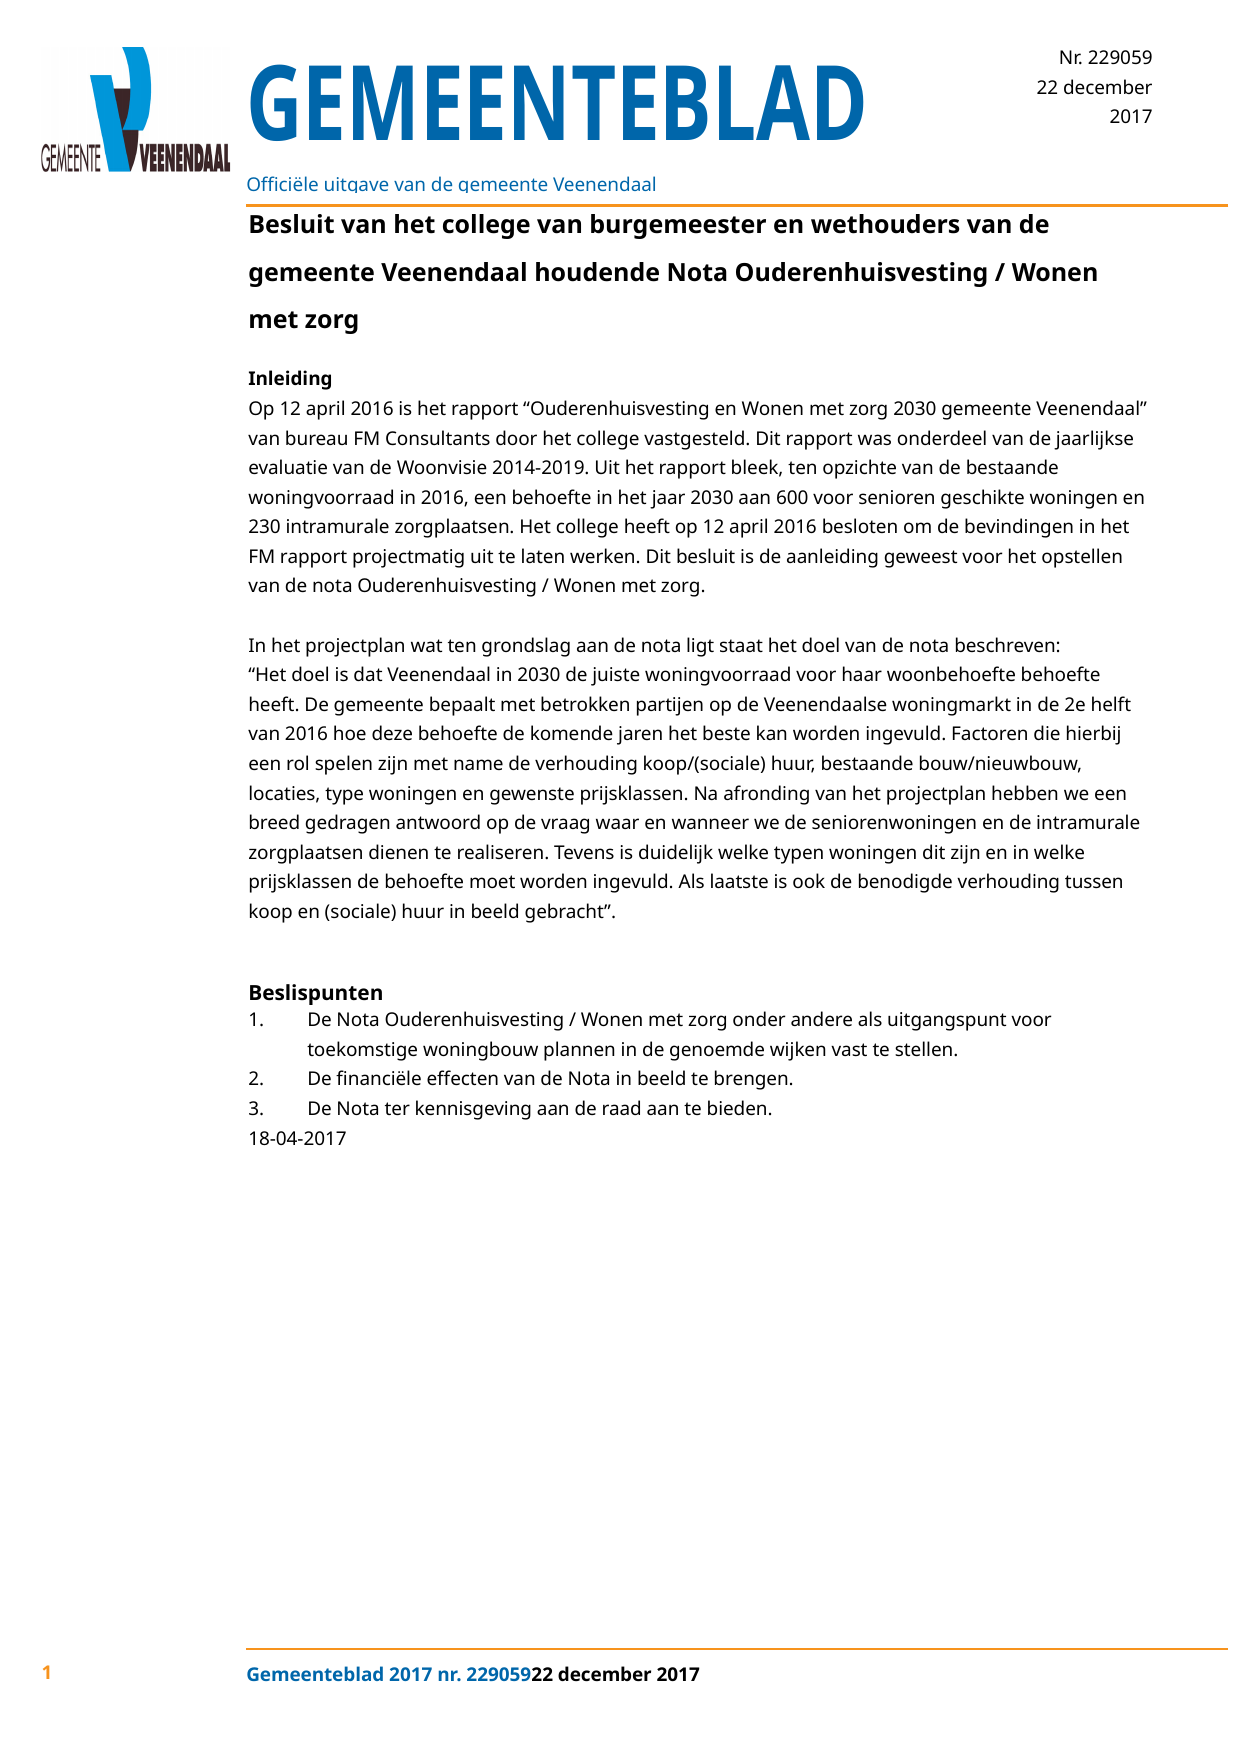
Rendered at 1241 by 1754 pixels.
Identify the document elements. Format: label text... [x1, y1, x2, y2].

text Inleiding [248, 366, 1152, 391]
text “Het doel is dat Veenendaal in 2030 de juiste woningvoorraad voor haar woonbehoefte behoefte heeft. De gemeente bepaalt met betrokken partijen op de Veenendaalse woningmarkt in de 2e helft van 2016 hoe deze behoefte de komende jaren het beste kan worden ingevuld. Factoren die hierbij een rol spelen zijn met name de verhouding koop/(sociale) huur, bestaande bouw/nieuwbouw, locaties, type woningen en gewenste prijsklassen. Na afronding van het projectplan hebben we een breed gedragen antwoord op de vraag waar en wanneer we de seniorenwoningen en de intramurale zorgplaatsen dienen te realiseren. Tevens is duidelijk welke typen woningen dit zijn en in welke prijsklassen de behoefte moet worden ingevuld. Als laatste is ook de benodigde verhouding tussen koop en (sociale) huur in beeld gebracht”. [248, 661, 1152, 924]
list De Nota Ouderenhuisvesting / Wonen met zorg onder andere als uitgangspunt voor toekomstige woningbouw plannen in de genoemde wijken vast te stellen. [248, 1006, 1152, 1062]
text 18-04-2017 [248, 1125, 1152, 1151]
picture [41, 47, 130, 172]
list De financiële effecten van de Nota in beeld te brengen. [248, 1066, 1152, 1091]
text In het projectplan wat ten grondslag aan de nota ligt staat het doel van de nota beschreven: [248, 632, 1152, 657]
text Beslispunten [248, 978, 1152, 1006]
text Op 12 april 2016 is het rapport “Ouderenhuisvesting en Wonen met zorg 2030 gemeente Veenendaal” van bureau FM Consultants door het college vastgesteld. Dit rapport was onderdeel van de jaarlijkse evaluatie van de Woonvisie 2014-2019. Uit het rapport bleek, ten opzichte van de bestaande woningvoorraad in 2016, een behoefte in het jaar 2030 aan 600 voor senioren geschikte woningen en 230 intramurale zorgplaatsen. Het college heeft op 12 april 2016 besloten om de bevindingen in het FM rapport projectmatig uit te laten werken. Dit besluit is de aanleiding geweest voor het opstellen van de nota Ouderenhuisvesting / Wonen met zorg. [248, 395, 1152, 598]
picture [123, 47, 231, 172]
text Besluit van het college van burgemeester en wethouders van de gemeente Veenendaal houdende Nota Ouderenhuisvesting / Wonen met zorg [248, 207, 1152, 336]
list De Nota ter kennisgeving aan de raad aan te bieden. [248, 1095, 1152, 1121]
